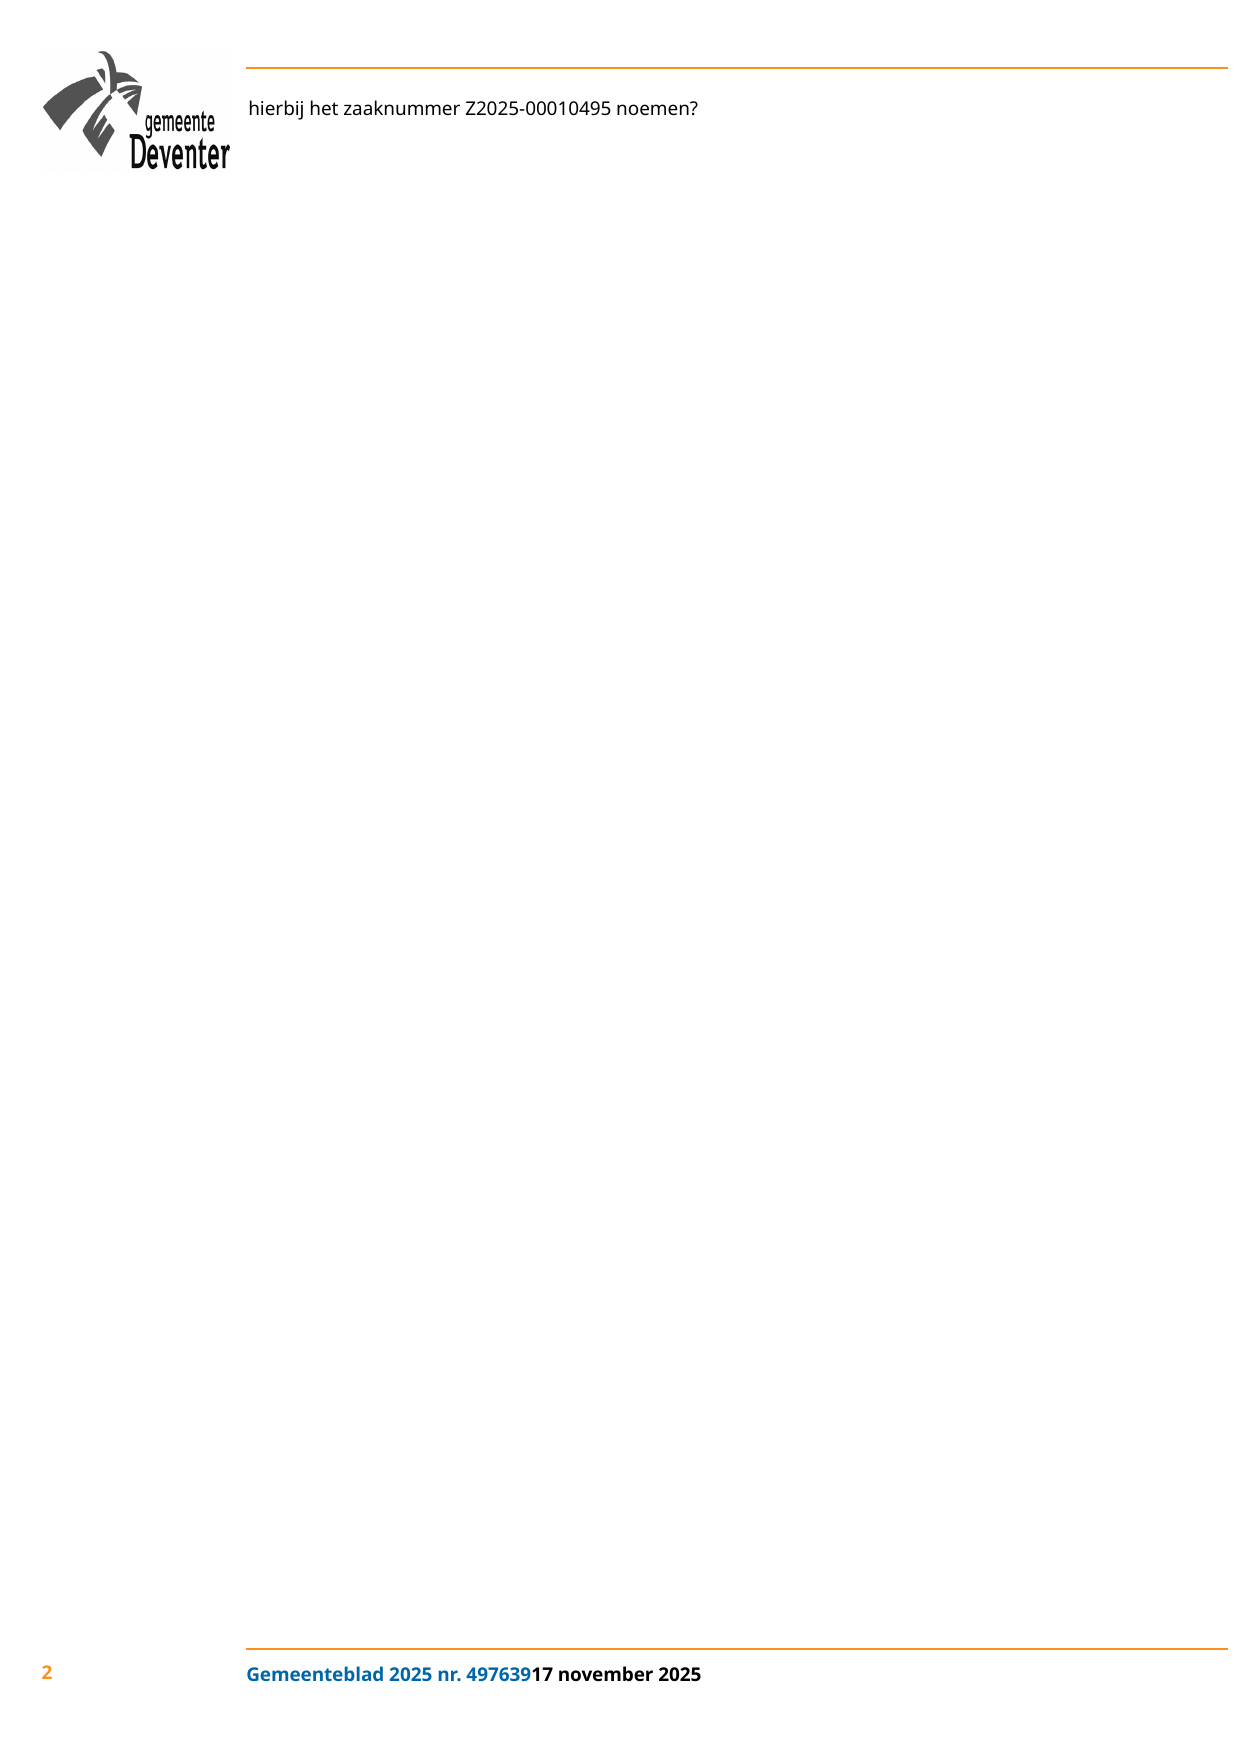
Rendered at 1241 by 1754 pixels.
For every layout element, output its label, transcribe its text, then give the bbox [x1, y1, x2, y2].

picture [41, 47, 231, 172]
text hierbij het zaaknummer Z2025-00010495 noemen? [248, 95, 1152, 121]
